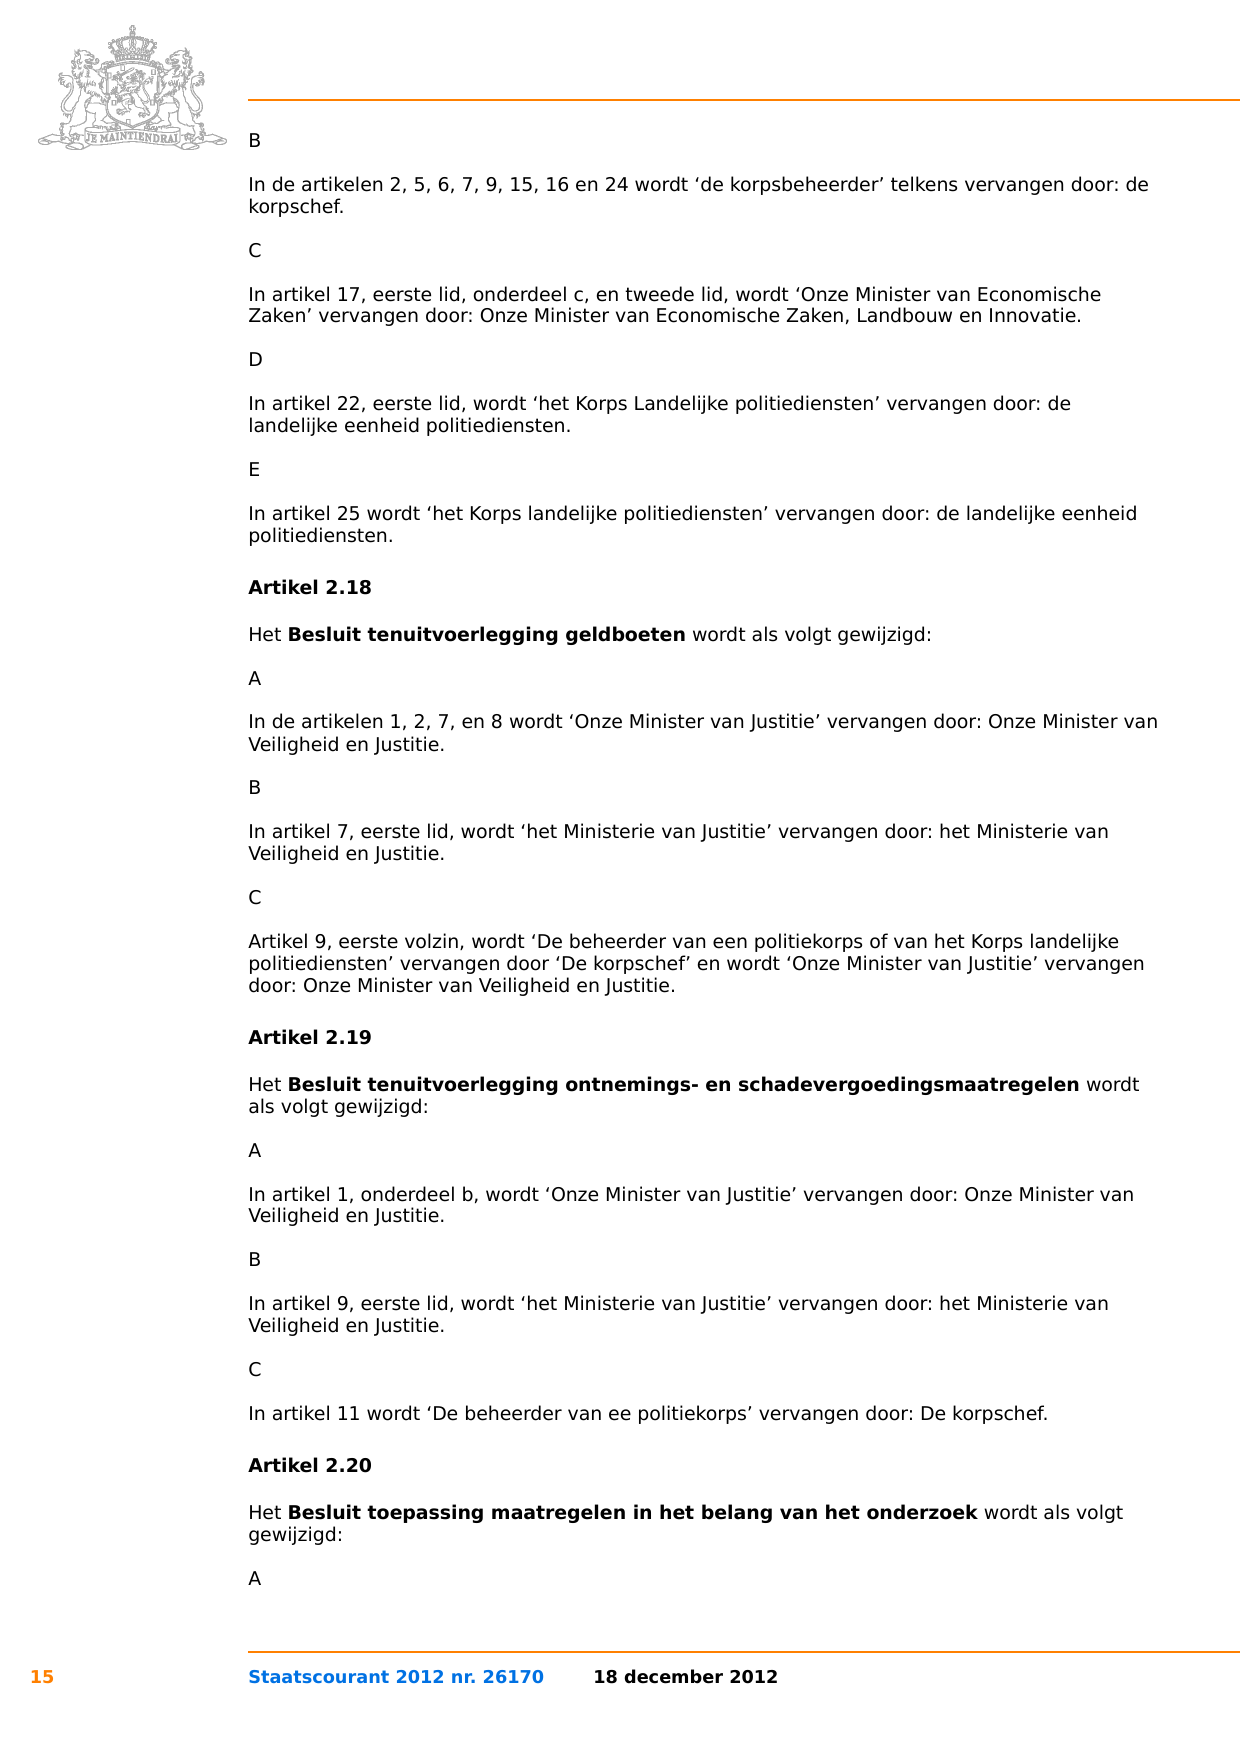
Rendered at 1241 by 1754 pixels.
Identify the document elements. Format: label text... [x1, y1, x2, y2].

text C [248, 1359, 1163, 1381]
text D [248, 349, 1163, 371]
text A [248, 668, 1163, 689]
text In artikel 25 wordt ‘het Korps landelijke politiediensten’ vervangen door: de landelijke eenheid politiediensten. [248, 503, 1163, 547]
text In artikel 7, eerste lid, wordt ‘het Ministerie van Justitie’ vervangen door: het Ministerie van Veiligheid en Justitie. [248, 821, 1163, 865]
picture [38, 25, 227, 150]
text Het Besluit tenuitvoerlegging ontnemings- en schadevergoedingsmaatregelen wordt als volgt gewijzigd: [248, 1074, 1163, 1118]
text B [248, 130, 1163, 152]
text Het Besluit toepassing maatregelen in het belang van het onderzoek wordt als volgt gewijzigd: [248, 1502, 1163, 1546]
subtitle Artikel 2.18 [248, 577, 1163, 599]
text In de artikelen 2, 5, 6, 7, 9, 15, 16 en 24 wordt ‘de korpsbeheerder’ telkens vervangen door: de korpschef. [248, 174, 1163, 218]
text In artikel 11 wordt ‘De beheerder van ee politiekorps’ vervangen door: De korpschef. [248, 1403, 1163, 1425]
text B [248, 1249, 1163, 1271]
text Artikel 9, eerste volzin, wordt ‘De beheerder van een politiekorps of van het Korps landelijke politiediensten’ vervangen door ‘De korpschef’ en wordt ‘Onze Minister van Justitie’ vervangen door: Onze Minister van Veiligheid en Justitie. [248, 931, 1163, 997]
subtitle Artikel 2.20 [248, 1455, 1163, 1477]
text E [248, 459, 1163, 481]
text A [248, 1139, 1163, 1162]
text In artikel 9, eerste lid, wordt ‘het Ministerie van Justitie’ vervangen door: het Ministerie van Veiligheid en Justitie. [248, 1293, 1163, 1337]
text In artikel 1, onderdeel b, wordt ‘Onze Minister van Justitie’ vervangen door: Onze Minister van Veiligheid en Justitie. [248, 1183, 1163, 1227]
text In artikel 22, eerste lid, wordt ‘het Korps Landelijke politiediensten’ vervangen door: de landelijke eenheid politiediensten. [248, 393, 1163, 437]
text In artikel 17, eerste lid, onderdeel c, en tweede lid, wordt ‘Onze Minister van Economische Zaken’ vervangen door: Onze Minister van Economische Zaken, Landbouw en Innovatie. [248, 283, 1163, 327]
text In de artikelen 1, 2, 7, en 8 wordt ‘Onze Minister van Justitie’ vervangen door: Onze Minister van Veiligheid en Justitie. [248, 711, 1163, 755]
subtitle Artikel 2.19 [248, 1027, 1163, 1049]
text A [248, 1568, 1163, 1589]
text C [248, 239, 1163, 262]
text Het Besluit tenuitvoerlegging geldboeten wordt als volgt gewijzigd: [248, 624, 1163, 646]
text C [248, 887, 1163, 909]
text B [248, 777, 1163, 799]
